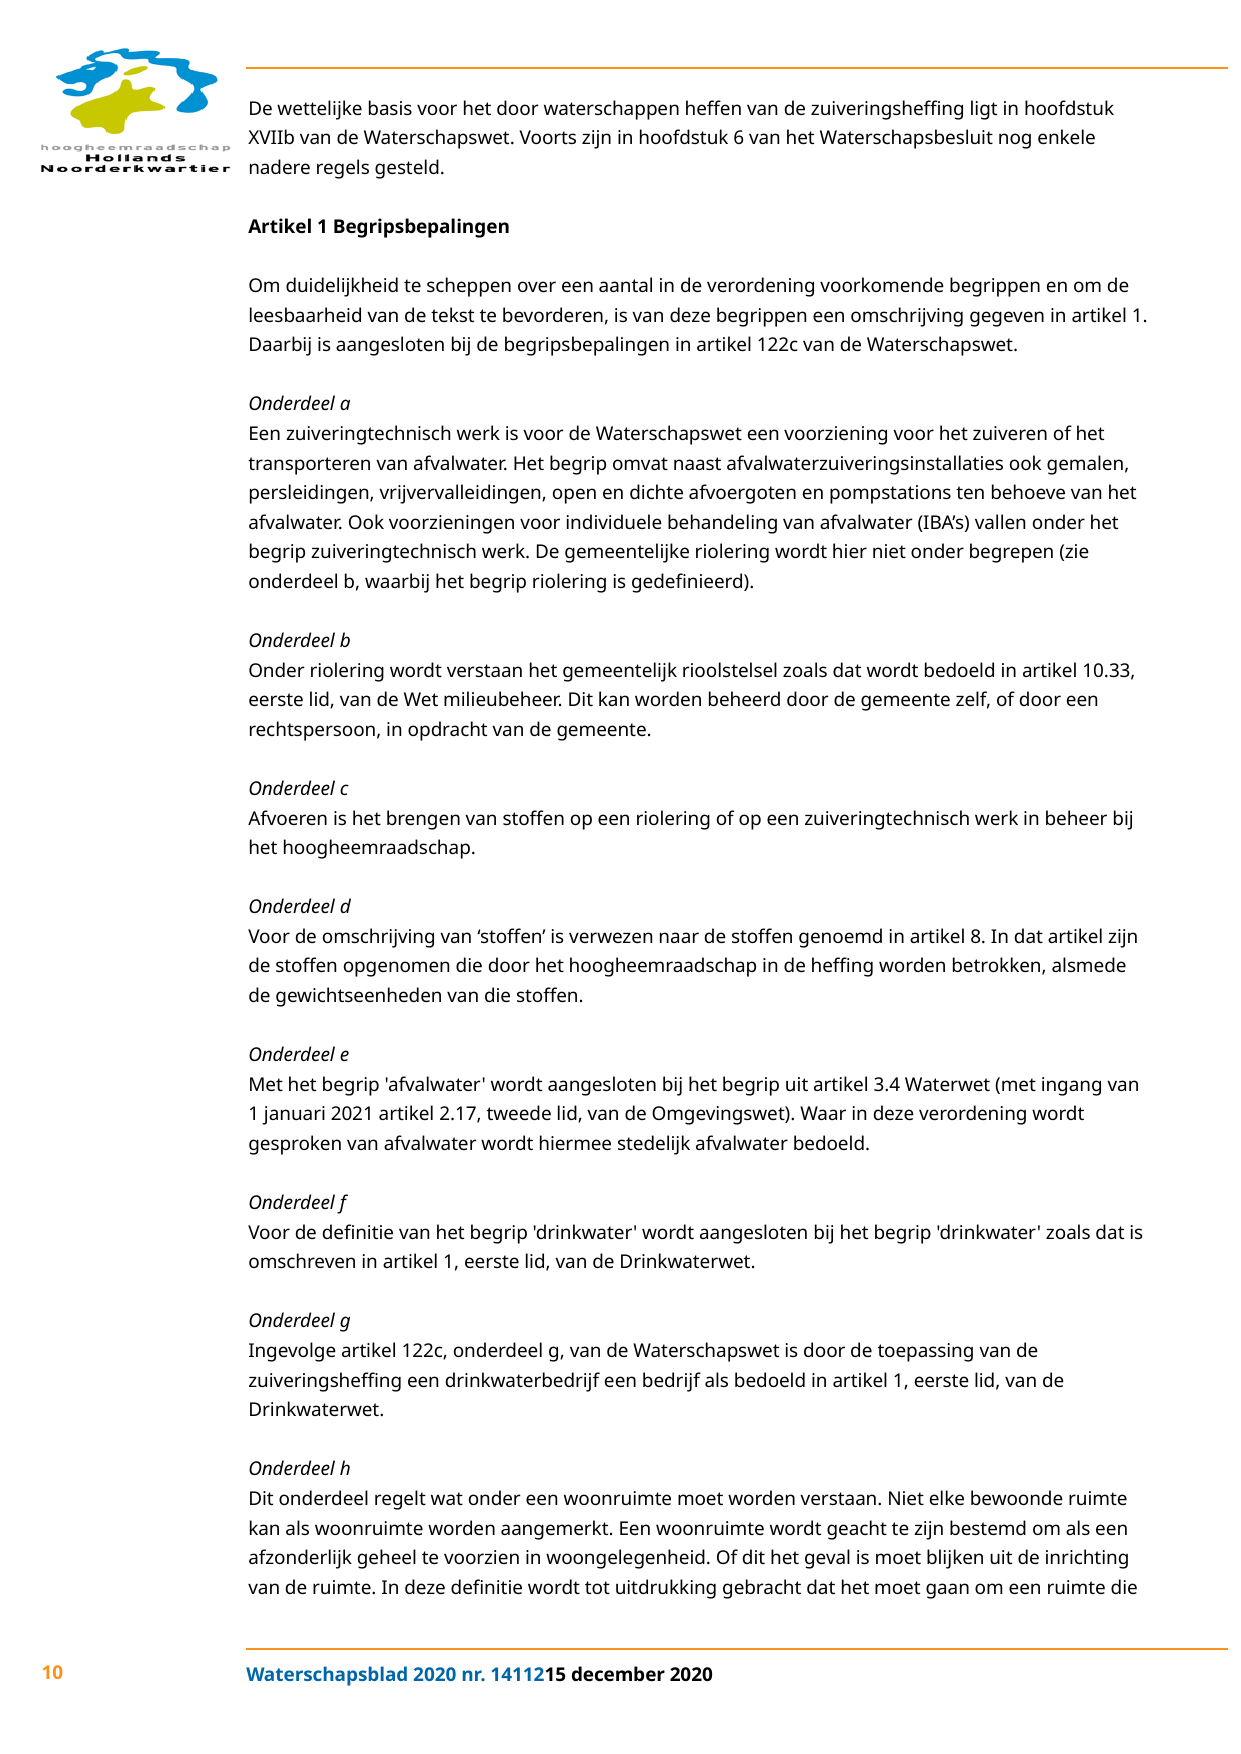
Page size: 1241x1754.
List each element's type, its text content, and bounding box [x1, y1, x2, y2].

text Onderdeel d [248, 893, 1152, 919]
picture [41, 47, 231, 172]
text Artikel 1 Begripsbepalingen [248, 213, 1152, 239]
text Dit onderdeel regelt wat onder een woonruimte moet worden verstaan. Niet elke bewoonde ruimte kan als woonruimte worden aangemerkt. Een woonruimte wordt geacht te zijn bestemd om als een afzonderlijk geheel te voorzien in woongelegenheid. Of dit het geval is moet blijken uit de inrichting van de ruimte. In deze definitie wordt tot uitdrukking gebracht dat het moet gaan om een ruimte die [248, 1485, 1152, 1600]
text Onderdeel b [248, 627, 1152, 653]
text Met het begrip 'afvalwater' wordt aangesloten bij het begrip uit artikel 3.4 Waterwet (met ingang van 1 januari 2021 artikel 2.17, tweede lid, van de Omgevingswet). Waar in deze verordening wordt gesproken van afvalwater wordt hiermee stedelijk afvalwater bedoeld. [248, 1071, 1152, 1156]
text Onderdeel g [248, 1308, 1152, 1333]
text Voor de omschrijving van ‘stoffen’ is verwezen naar de stoffen genoemd in artikel 8. In dat artikel zijn de stoffen opgenomen die door het hoogheemraadschap in de heffing worden betrokken, alsmede de gewichtseenheden van die stoffen. [248, 923, 1152, 1008]
text Ingevolge artikel 122c, onderdeel g, van de Waterschapswet is door de toepassing van de zuiveringsheffing een drinkwaterbedrijf een bedrijf als bedoeld in artikel 1, eerste lid, van de Drinkwaterwet. [248, 1337, 1152, 1422]
text Afvoeren is het brengen van stoffen op een riolering of op een zuiveringtechnisch werk in beheer bij het hoogheemraadschap. [248, 805, 1152, 860]
text Onderdeel f [248, 1189, 1152, 1215]
text Voor de definitie van het begrip 'drinkwater' wordt aangesloten bij het begrip 'drinkwater' zoals dat is omschreven in artikel 1, eerste lid, van de Drinkwaterwet. [248, 1219, 1152, 1274]
text Onderdeel e [248, 1041, 1152, 1067]
text De wettelijke basis voor het door waterschappen heffen van de zuiveringsheffing ligt in hoofdstuk XVIIb van de Waterschapswet. Voorts zijn in hoofdstuk 6 van het Waterschapsbesluit nog enkele nadere regels gesteld. [248, 95, 1152, 180]
text Onderdeel a [248, 391, 1152, 416]
text Onderdeel h [248, 1456, 1152, 1481]
text Onder riolering wordt verstaan het gemeentelijk rioolstelsel zoals dat wordt bedoeld in artikel 10.33, eerste lid, van de Wet milieubeheer. Dit kan worden beheerd door de gemeente zelf, of door een rechtspersoon, in opdracht van de gemeente. [248, 657, 1152, 742]
text Een zuiveringtechnisch werk is voor de Waterschapswet een voorziening voor het zuiveren of het transporteren van afvalwater. Het begrip omvat naast afvalwaterzuiveringsinstallaties ook gemalen, persleidingen, vrijvervalleidingen, open en dichte afvoergoten en pompstations ten behoeve van het afvalwater. Ook voorzieningen voor individuele behandeling van afvalwater (IBA’s) vallen onder het begrip zuiveringtechnisch werk. De gemeentelijke riolering wordt hier niet onder begrepen (zie onderdeel b, waarbij het begrip riolering is gedefinieerd). [248, 420, 1152, 594]
text Onderdeel c [248, 775, 1152, 801]
text Om duidelijkheid te scheppen over een aantal in de verordening voorkomende begrippen en om de leesbaarheid van de tekst te bevorderen, is van deze begrippen een omschrijving gegeven in artikel 1. Daarbij is aangesloten bij de begripsbepalingen in artikel 122c van de Waterschapswet. [248, 272, 1152, 357]
